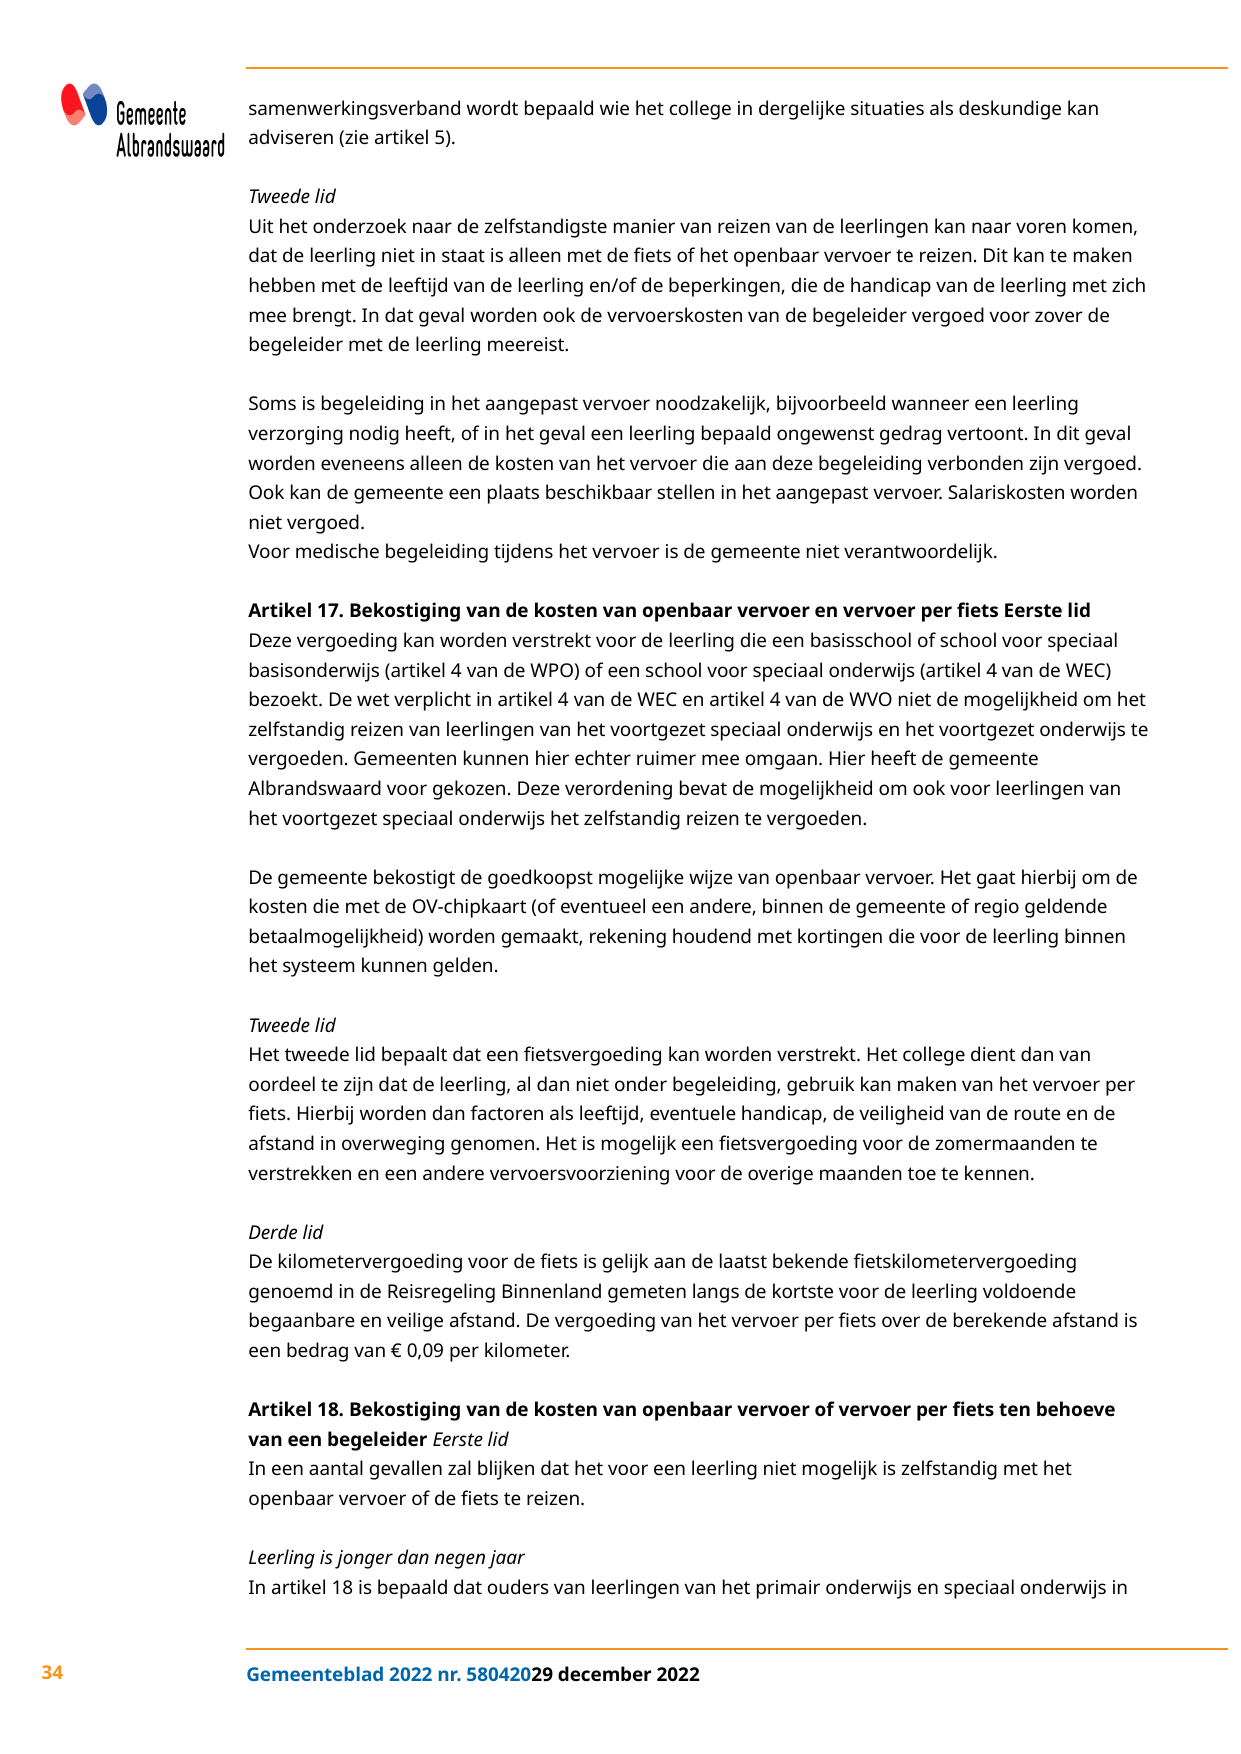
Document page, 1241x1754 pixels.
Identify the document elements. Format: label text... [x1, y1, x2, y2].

text De kilometervergoeding voor de fiets is gelijk aan de laatst bekende fietskilometervergoeding genoemd in de Reisregeling Binnenland gemeten langs de kortste voor de leerling voldoende begaanbare en veilige afstand. De vergoeding van het vervoer per fiets over de berekende afstand is een bedrag van € 0,09 per kilometer. [248, 1248, 1152, 1363]
text Uit het onderzoek naar de zelfstandigste manier van reizen van de leerlingen kan naar voren komen, dat de leerling niet in staat is alleen met de fiets of het openbaar vervoer te reizen. Dit kan te maken hebben met de leeftijd van de leerling en/of de beperkingen, die de handicap van de leerling met zich mee brengt. In dat geval worden ook de vervoerskosten van de begeleider vergoed voor zover de begeleider met de leerling meereist. [248, 213, 1152, 357]
text Artikel 17. Bekostiging van de kosten van openbaar vervoer en vervoer per fiets Eerste lid [248, 598, 1152, 623]
text Soms is begeleiding in het aangepast vervoer noodzakelijk, bijvoorbeeld wanneer een leerling verzorging nodig heeft, of in het geval een leerling bepaald ongewenst gedrag vertoont. In dit geval worden eveneens alleen de kosten van het vervoer die aan deze begeleiding verbonden zijn vergoed. Ook kan de gemeente een plaats beschikbaar stellen in het aangepast vervoer. Salariskosten worden niet vergoed. [248, 391, 1152, 535]
picture [41, 47, 231, 172]
text Voor medische begeleiding tijdens het vervoer is de gemeente niet verantwoordelijk. [248, 538, 1152, 564]
text In artikel 18 is bepaald dat ouders van leerlingen van het primair onderwijs en speciaal onderwijs in [248, 1574, 1152, 1600]
text Leerling is jonger dan negen jaar [248, 1544, 1152, 1570]
text In een aantal gevallen zal blijken dat het voor een leerling niet mogelijk is zelfstandig met het openbaar vervoer of de fiets te reizen. [248, 1456, 1152, 1511]
text Tweede lid [248, 183, 1152, 209]
text Artikel 18. Bekostiging van de kosten van openbaar vervoer of vervoer per fiets ten behoeve van een begeleider Eerste lid [248, 1396, 1152, 1452]
text Het tweede lid bepaalt dat een fietsvergoeding kan worden verstrekt. Het college dient dan van oordeel te zijn dat de leerling, al dan niet onder begeleiding, gebruik kan maken van het vervoer per fiets. Hierbij worden dan factoren als leeftijd, eventuele handicap, de veiligheid van de route en de afstand in overweging genomen. Het is mogelijk een fietsvergoeding voor de zomermaanden te verstrekken en een andere vervoersvoorziening voor de overige maanden toe te kennen. [248, 1041, 1152, 1186]
text Tweede lid [248, 1012, 1152, 1038]
text samenwerkingsverband wordt bepaald wie het college in dergelijke situaties als deskundige kan adviseren (zie artikel 5). [248, 95, 1152, 150]
text De gemeente bekostigt de goedkoopst mogelijke wijze van openbaar vervoer. Het gaat hierbij om de kosten die met de OV-chipkaart (of eventueel een andere, binnen de gemeente of regio geldende betaalmogelijkheid) worden gemaakt, rekening houdend met kortingen die voor de leerling binnen het systeem kunnen gelden. [248, 864, 1152, 978]
text Deze vergoeding kan worden verstrekt voor de leerling die een basisschool of school voor speciaal basisonderwijs (artikel 4 van de WPO) of een school voor speciaal onderwijs (artikel 4 van de WEC) bezoekt. De wet verplicht in artikel 4 van de WEC en artikel 4 van de WVO niet de mogelijkheid om het zelfstandig reizen van leerlingen van het voortgezet speciaal onderwijs en het voortgezet onderwijs te vergoeden. Gemeenten kunnen hier echter ruimer mee omgaan. Hier heeft de gemeente Albrandswaard voor gekozen. Deze verordening bevat de mogelijkheid om ook voor leerlingen van het voortgezet speciaal onderwijs het zelfstandig reizen te vergoeden. [248, 627, 1152, 831]
text Derde lid [248, 1219, 1152, 1245]
